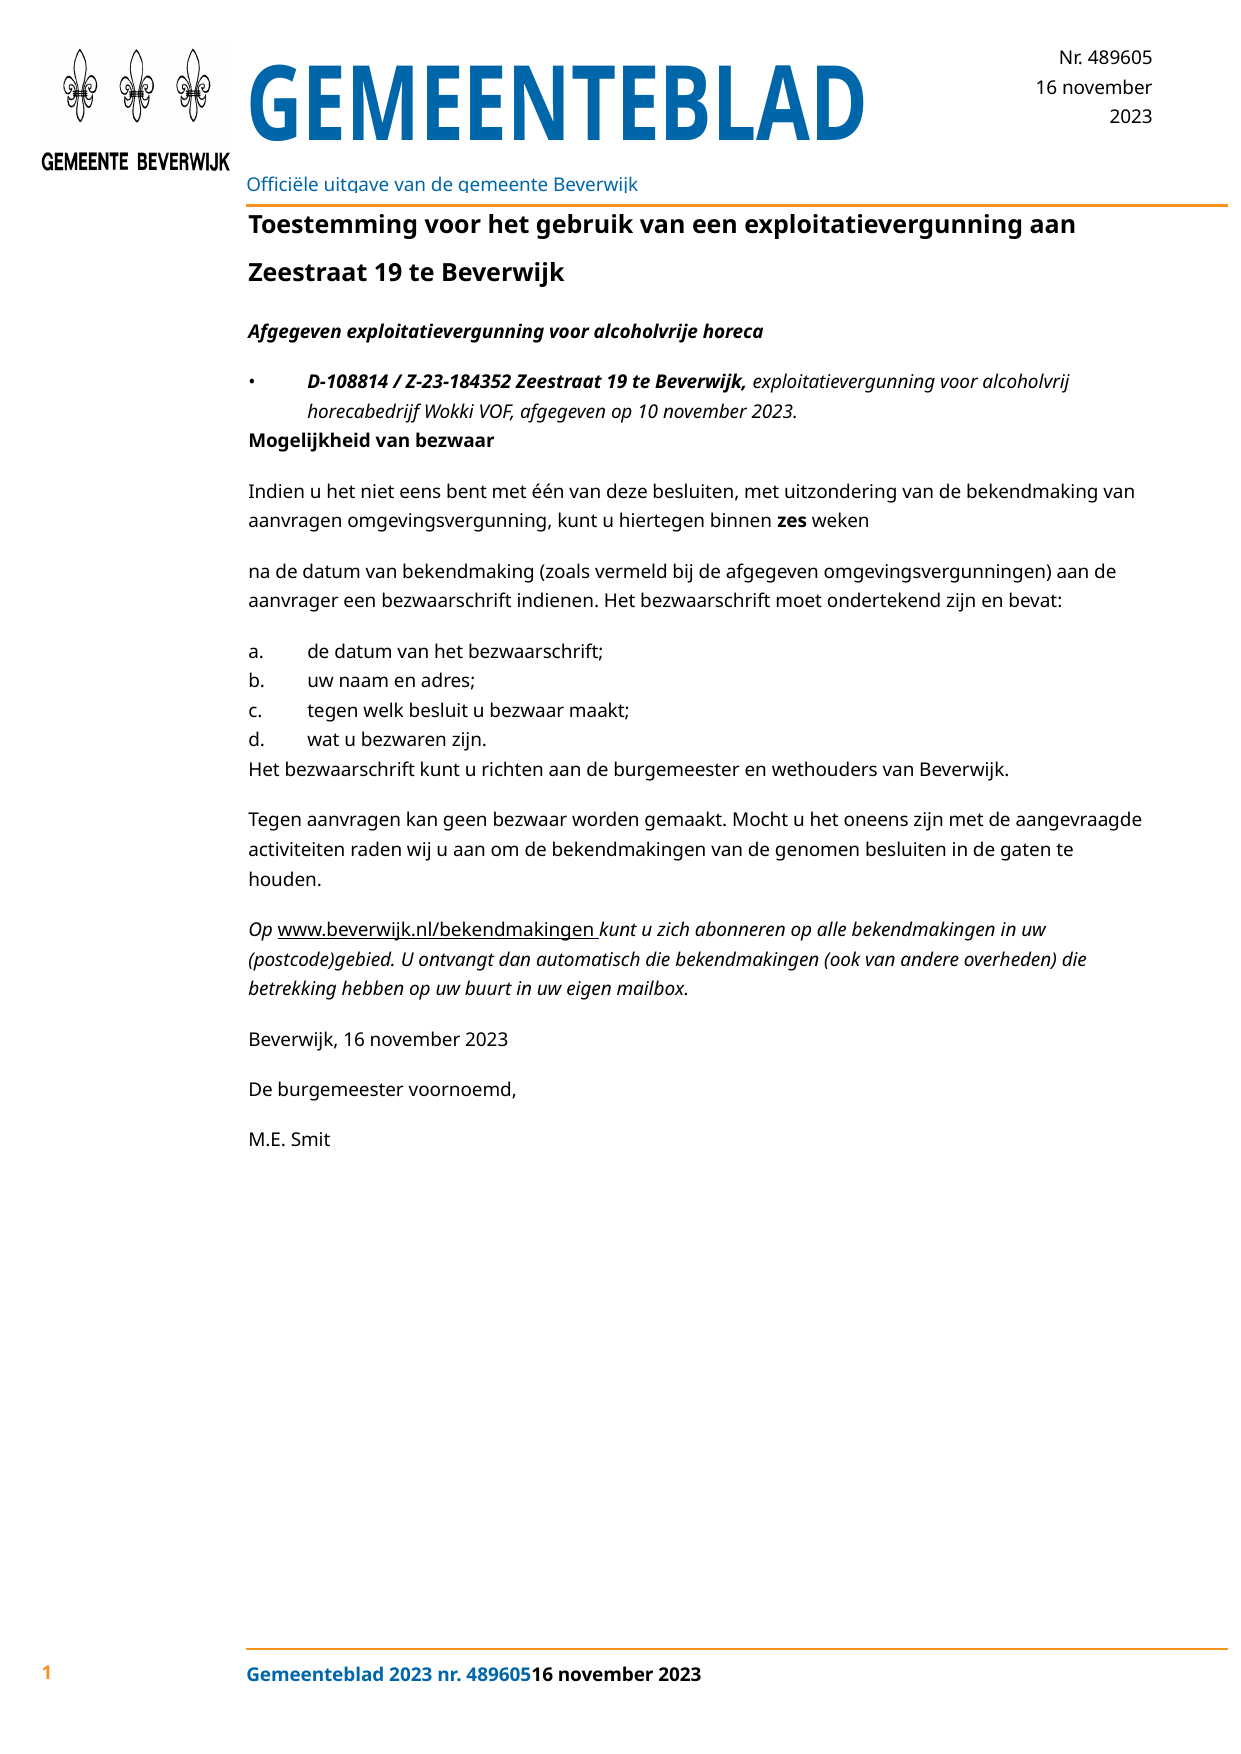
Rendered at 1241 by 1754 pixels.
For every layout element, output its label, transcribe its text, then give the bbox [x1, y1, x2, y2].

text na de datum van bekendmaking (zoals vermeld bij de afgegeven omgevingsvergunningen) aan de aanvrager een bezwaarschrift indienen. Het bezwaarschrift moet ondertekend zijn en bevat: [248, 558, 1152, 613]
list D-108814 / Z-23-184352 Zeestraat 19 te Beverwijk, exploitatievergunning voor alcoholvrij horecabedrijf Wokki VOF, afgegeven op 10 november 2023. [248, 368, 1152, 424]
text Indien u het niet eens bent met één van deze besluiten, met uitzondering van de bekendmaking van aanvragen omgevingsvergunning, kunt u hiertegen binnen zes weken [248, 478, 1152, 533]
text Toestemming voor het gebruik van een exploitatievergunning aan Zeestraat 19 te Beverwijk [248, 207, 1152, 288]
text Beverwijk, 16 november 2023 [248, 1026, 1152, 1052]
text Afgegeven exploitatievergunning voor alcoholvrije horeca [248, 318, 1152, 344]
text Het bezwaarschrift kunt u richten aan de burgemeester en wethouders van Beverwijk. [248, 756, 1152, 782]
text M.E. Smit [248, 1127, 1152, 1152]
text De burgemeester voornoemd, [248, 1076, 1152, 1102]
text Mogelijkheid van bezwaar [248, 427, 1152, 453]
list de datum van het bezwaarschrift; [248, 638, 1152, 664]
list uw naam en adres; [248, 667, 1152, 693]
picture [41, 47, 231, 172]
list tegen welk besluit u bezwaar maakt; [248, 697, 1152, 723]
list wat u bezwaren zijn. [248, 727, 1152, 752]
text Tegen aanvragen kan geen bezwaar worden gemaakt. Mocht u het oneens zijn met de aangevraagde activiteiten raden wij u aan om de bekendmakingen van de genomen besluiten in de gaten te houden. [248, 807, 1152, 892]
text Op www.beverwijk.nl/bekendmakingen kunt u zich abonneren op alle bekendmakingen in uw (postcode)gebied. U ontvangt dan automatisch die bekendmakingen (ook van andere overheden) die betrekking hebben op uw buurt in uw eigen mailbox. [248, 916, 1152, 1001]
